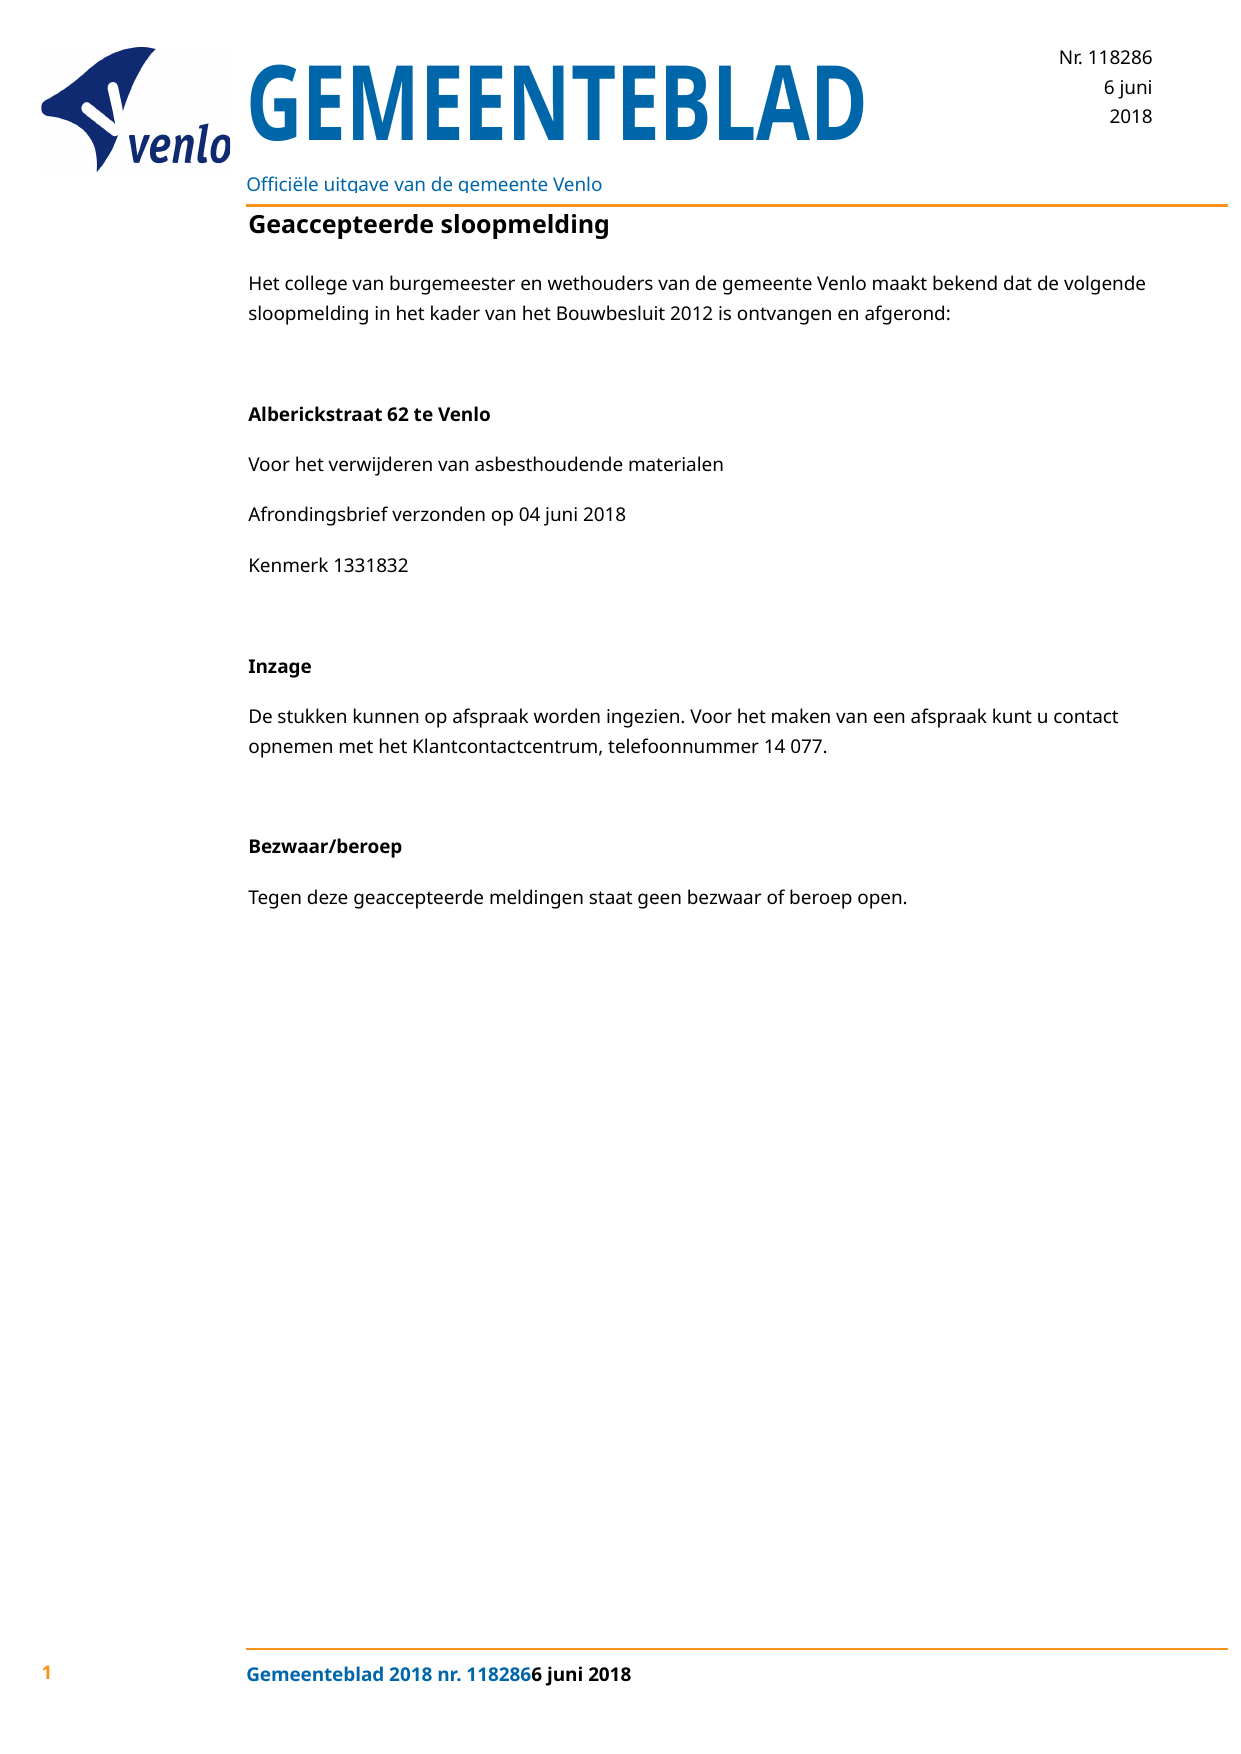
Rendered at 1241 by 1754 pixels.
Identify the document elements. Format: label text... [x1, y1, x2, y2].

text De stukken kunnen op afspraak worden ingezien. Voor het maken van een afspraak kunt u contact opnemen met het Klantcontactcentrum, telefoonnummer 14 077. [248, 703, 1152, 758]
text Kenmerk 1331832 [248, 552, 1152, 578]
text Geaccepteerde sloopmelding [248, 207, 1152, 241]
text Afrondingsbrief verzonden op 04 juni 2018 [248, 502, 1152, 527]
text Voor het verwijderen van asbesthoudende materialen [248, 451, 1152, 477]
text Tegen deze geaccepteerde meldingen staat geen bezwaar of beroep open. [248, 884, 1152, 910]
text Alberickstraat 62 te Venlo [248, 401, 1152, 426]
text Bezwaar/beroep [248, 834, 1152, 859]
picture [41, 47, 231, 172]
text Inzage [248, 653, 1152, 678]
text Het college van burgemeester en wethouders van de gemeente Venlo maakt bekend dat de volgende sloopmelding in het kader van het Bouwbesluit 2012 is ontvangen en afgerond: [248, 270, 1152, 326]
